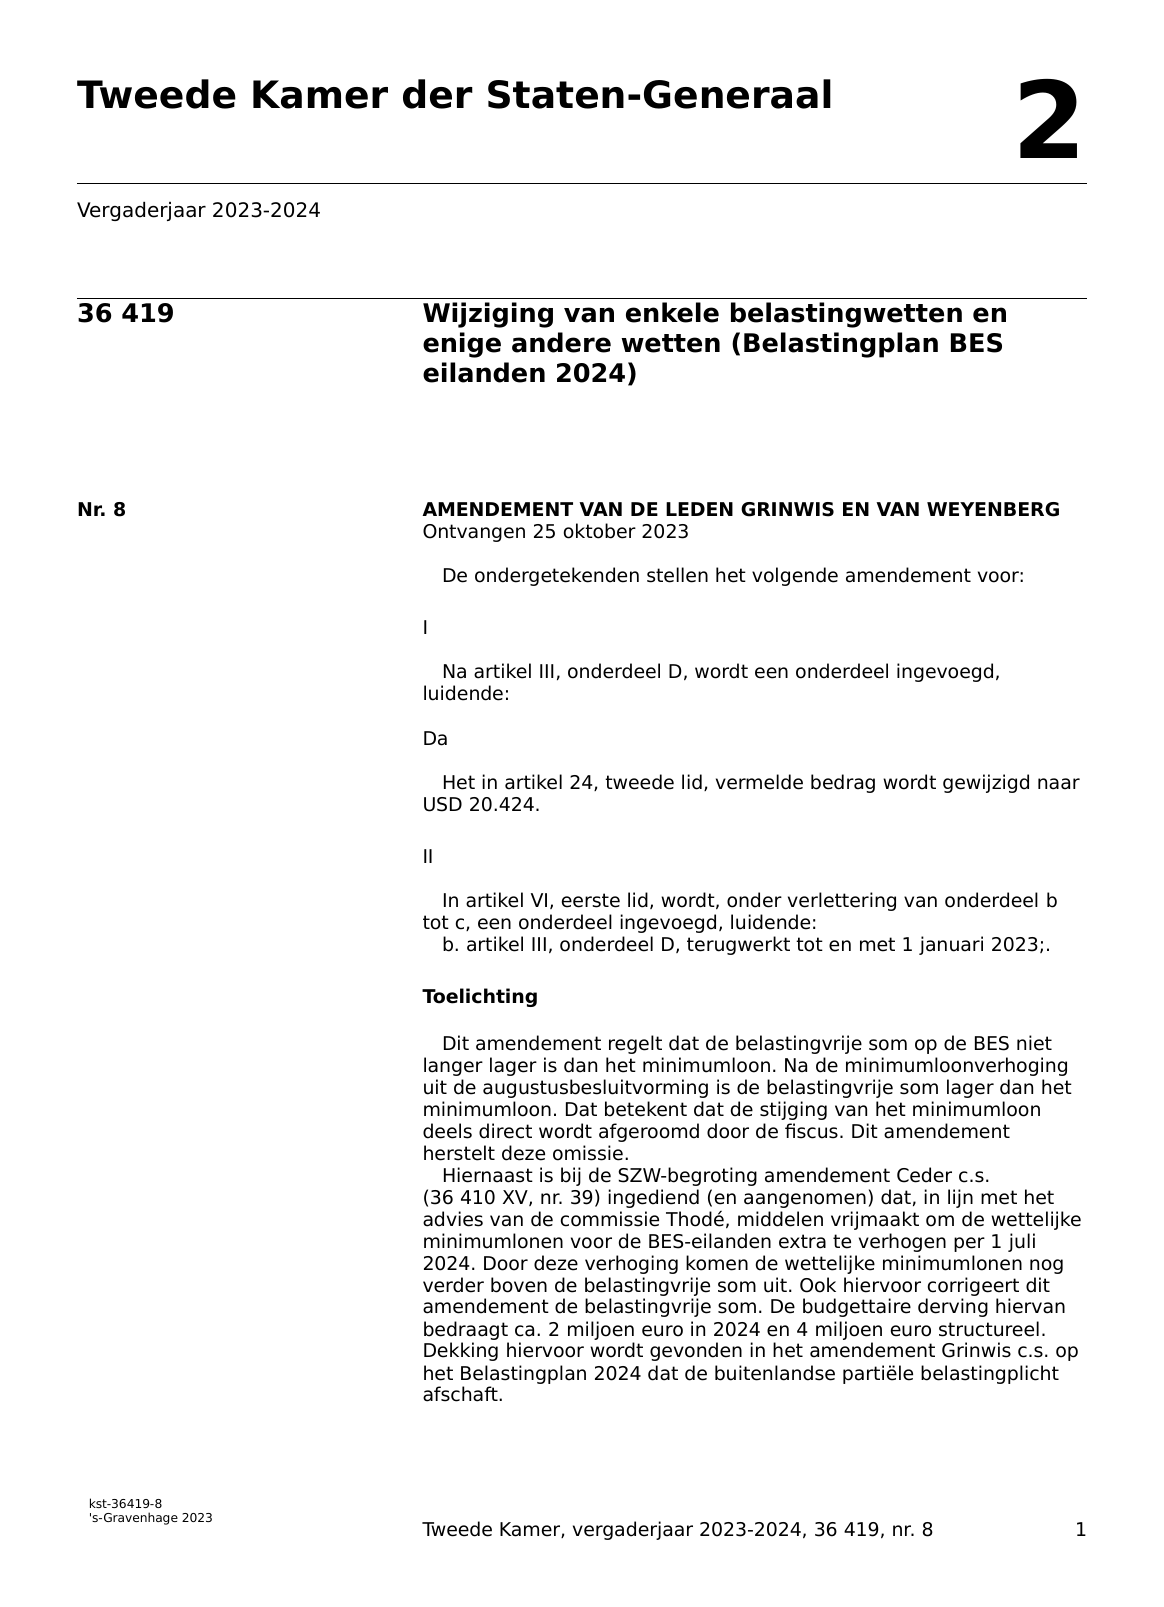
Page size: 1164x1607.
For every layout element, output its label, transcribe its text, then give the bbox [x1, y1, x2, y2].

text De ondergetekenden stellen het volgende amendement voor: [422, 565, 1087, 587]
text 's-Gravenhage 2023 [88, 1511, 323, 1525]
text Da [422, 727, 1087, 749]
subtitle Nr. 8 AMENDEMENT VAN DE LEDEN GRINWIS EN VAN WEYENBERG [77, 499, 1087, 521]
text kst-36419-8 [88, 1497, 323, 1511]
table_header Tweede Kamer der Staten-Generaal [77, 59, 886, 183]
table_cell Vergaderjaar 2023-2024 [77, 184, 1087, 298]
subtitle I [422, 617, 1087, 639]
text Dit amendement regelt dat de belastingvrije som op de BES niet langer lager is dan het minimumloon. Na de minimumloonverhoging uit de augustusbesluitvorming is de belastingvrije som lager dan het minimumloon. Dat betekent dat de stijging van het minimumloon deels direct wordt afgeroomd door de fiscus. Dit amendement herstelt deze omissie. [422, 1033, 1087, 1164]
text b. artikel III, onderdeel D, terugwerkt tot en met 1 januari 2023;. [422, 934, 1087, 956]
text In artikel VI, eerste lid, wordt, onder verlettering van onderdeel b tot c, een onderdeel ingevoegd, luidende: [422, 890, 1087, 934]
subtitle II [422, 846, 1087, 868]
text Hiernaast is bij de SZW-begroting amendement Ceder c.s. (36 410 XV, nr. 39) ingediend (en aangenomen) dat, in lijn met het advies van de commissie Thodé, middelen vrijmaakt om de wettelijke minimumlonen voor de BES-eilanden extra te verhogen per 1 juli 2024. Door deze verhoging komen de wettelijke minimumlonen nog verder boven de belastingvrije som uit. Ook hiervoor corrigeert dit amendement de belastingvrije som. De budgettaire derving hiervan bedraagt ca. 2 miljoen euro in 2024 en 4 miljoen euro structureel. Dekking hiervoor wordt gevonden in het amendement Grinwis c.s. op het Belastingplan 2024 dat de buitenlandse partiële belastingplicht afschaft. [422, 1164, 1087, 1406]
subtitle 36 419 Wijziging van enkele belastingwetten en enige andere wetten (Belastingplan BES eilanden 2024) [77, 299, 1087, 388]
table_header 2 [886, 59, 1087, 183]
text Ontvangen 25 oktober 2023 [422, 521, 1087, 543]
subtitle Toelichting [422, 986, 1087, 1008]
text Na artikel III, onderdeel D, wordt een onderdeel ingevoegd, luidende: [422, 661, 1087, 705]
text Het in artikel 24, tweede lid, vermelde bedrag wordt gewijzigd naar USD 20.424. [422, 772, 1087, 816]
